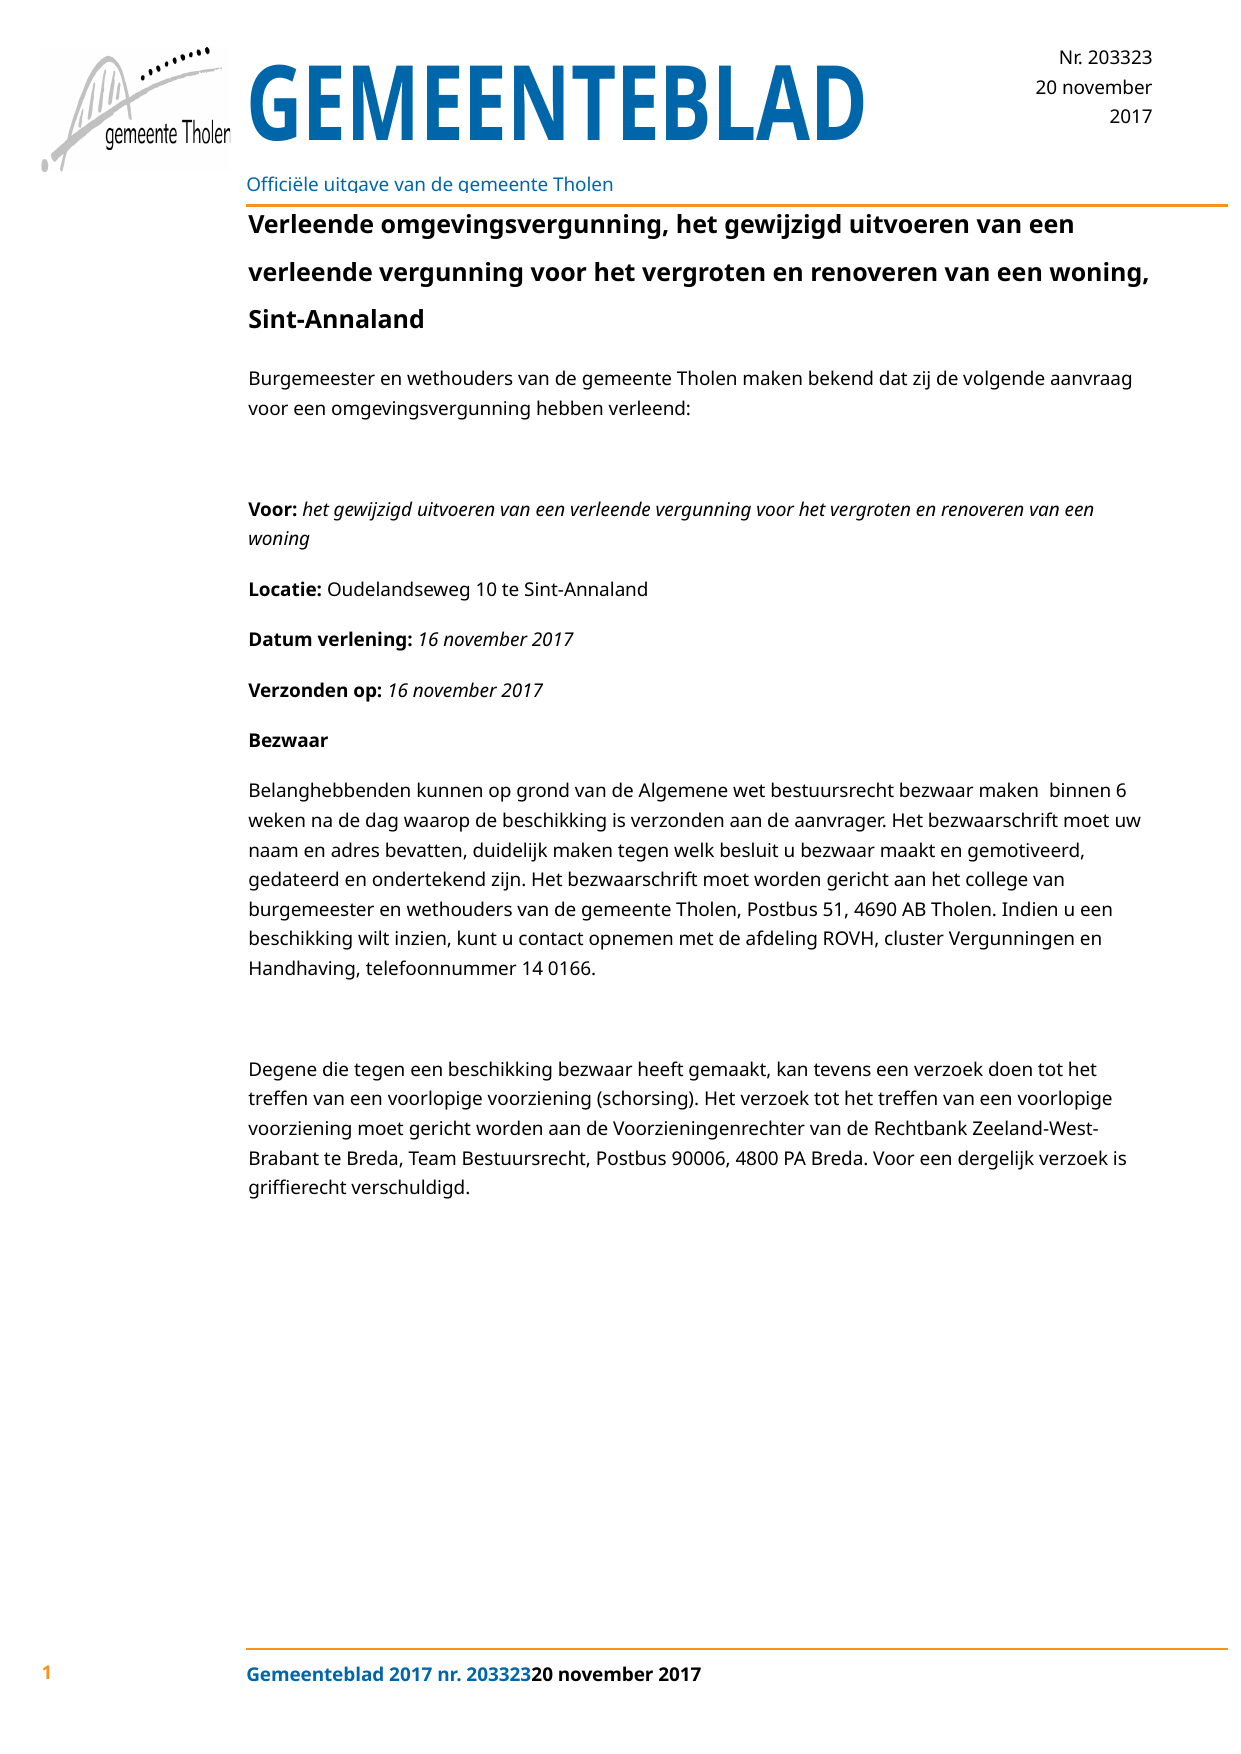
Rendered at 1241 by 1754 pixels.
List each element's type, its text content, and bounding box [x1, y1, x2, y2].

text Bezwaar [248, 727, 1152, 753]
text Locatie: Oudelandseweg 10 te Sint-Annaland [248, 576, 1152, 602]
text Voor: het gewijzigd uitvoeren van een verleende vergunning voor het vergroten en renoveren van een woning [248, 496, 1152, 551]
text Verzonden op: 16 november 2017 [248, 677, 1152, 702]
picture [41, 47, 231, 172]
text Degene die tegen een beschikking bezwaar heeft gemaakt, kan tevens een verzoek doen tot het treffen van een voorlopige voorziening (schorsing). Het verzoek tot het treffen van een voorlopige voorziening moet gericht worden aan de Voorzieningenrechter van de Rechtbank Zeeland-West-Brabant te Breda, Team Bestuursrecht, Postbus 90006, 4800 PA Breda. Voor een dergelijk verzoek is griffierecht verschuldigd. [248, 1056, 1152, 1200]
text Belanghebbenden kunnen op grond van de Algemene wet bestuursrecht bezwaar maken binnen 6 weken na de dag waarop de beschikking is verzonden aan de aanvrager. Het bezwaarschrift moet uw naam en adres bevatten, duidelijk maken tegen welk besluit u bezwaar maakt en gemotiveerd, gedateerd en ondertekend zijn. Het bezwaarschrift moet worden gericht aan het college van burgemeester en wethouders van de gemeente Tholen, Postbus 51, 4690 AB Tholen. Indien u een beschikking wilt inzien, kunt u contact opnemen met de afdeling ROVH, cluster Vergunningen en Handhaving, telefoonnummer 14 0166. [248, 778, 1152, 981]
text Verleende omgevingsvergunning, het gewijzigd uitvoeren van een verleende vergunning voor het vergroten en renoveren van een woning, Sint-Annaland [248, 207, 1152, 336]
text Datum verlening: 16 november 2017 [248, 626, 1152, 652]
text Burgemeester en wethouders van de gemeente Tholen maken bekend dat zij de volgende aanvraag voor een omgevingsvergunning hebben verleend: [248, 366, 1152, 421]
